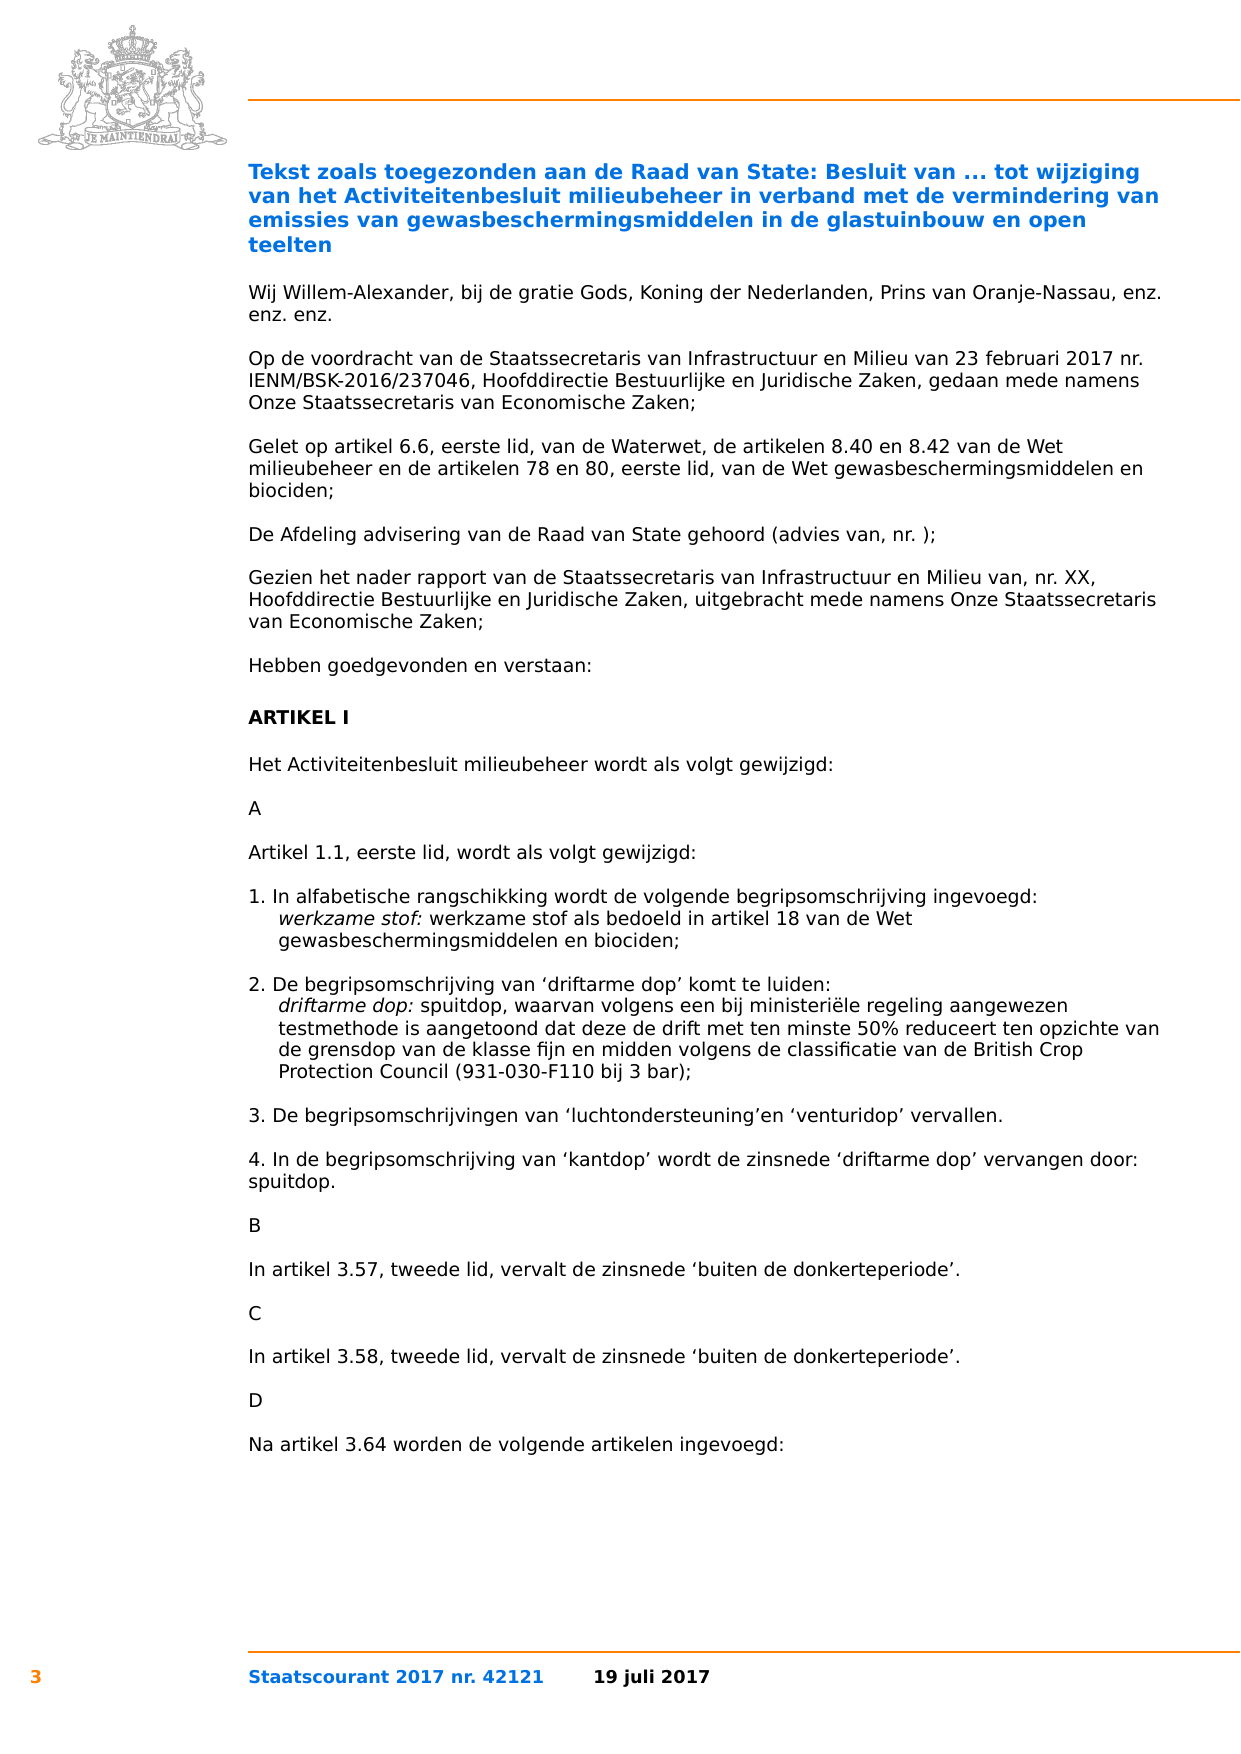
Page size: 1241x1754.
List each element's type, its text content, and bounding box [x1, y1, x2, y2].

text Hebben goedgevonden en verstaan: [248, 655, 1163, 677]
text In artikel 3.57, tweede lid, vervalt de zinsnede ‘buiten de donkerteperiode’. [248, 1259, 1163, 1281]
text A [248, 798, 1163, 820]
text Artikel 1.1, eerste lid, wordt als volgt gewijzigd: [248, 842, 1163, 864]
text Gelet op artikel 6.6, eerste lid, van de Waterwet, de artikelen 8.40 en 8.42 van de Wet milieubeheer en de artikelen 78 en 80, eerste lid, van de Wet gewasbeschermingsmiddelen en biociden; [248, 436, 1163, 502]
text Wij Willem-Alexander, bij de gratie Gods, Koning der Nederlanden, Prins van Oranje-Nassau, enz. enz. enz. [248, 282, 1163, 326]
text 1. In alfabetische rangschikking wordt de volgende begripsomschrijving ingevoegd: [248, 886, 1163, 908]
text B [248, 1215, 1163, 1237]
picture [38, 25, 227, 150]
text 4. In de begripsomschrijving van ‘kantdop’ wordt de zinsnede ‘driftarme dop’ vervangen door: spuitdop. [248, 1149, 1163, 1193]
subtitle ARTIKEL I [248, 707, 1163, 729]
text C [248, 1303, 1163, 1324]
text driftarme dop: spuitdop, waarvan volgens een bij ministeriële regeling aangewezen testmethode is aangetoond dat deze de drift met ten minste 50% reduceert ten opzichte van de grensdop van de klasse fijn en midden volgens de classificatie van de British Crop Protection Council (931-030-F110 bij 3 bar); [278, 995, 1163, 1083]
text D [248, 1390, 1163, 1412]
text Gezien het nader rapport van de Staatssecretaris van Infrastructuur en Milieu van, nr. XX, Hoofddirectie Bestuurlijke en Juridische Zaken, uitgebracht mede namens Onze Staatssecretaris van Economische Zaken; [248, 567, 1163, 633]
text 3. De begripsomschrijvingen van ‘luchtondersteuning’en ‘venturidop’ vervallen. [248, 1105, 1163, 1127]
text werkzame stof: werkzame stof als bedoeld in artikel 18 van de Wet gewasbeschermingsmiddelen en biociden; [278, 908, 1163, 952]
text Op de voordracht van de Staatssecretaris van Infrastructuur en Milieu van 23 februari 2017 nr. IENM/BSK-2016/237046, Hoofddirectie Bestuurlijke en Juridische Zaken, gedaan mede namens Onze Staatssecretaris van Economische Zaken; [248, 348, 1163, 414]
text In artikel 3.58, tweede lid, vervalt de zinsnede ‘buiten de donkerteperiode’. [248, 1346, 1163, 1368]
text Het Activiteitenbesluit milieubeheer wordt als volgt gewijzigd: [248, 754, 1163, 776]
text De Afdeling advisering van de Raad van State gehoord (advies van, nr. ); [248, 523, 1163, 545]
subtitle Tekst zoals toegezonden aan de Raad van State: Besluit van ... tot wijziging van het Activiteitenbesluit milieubeheer in verband met de vermindering van emissies van gewasbeschermingsmiddelen in de glastuinbouw en open teelten [248, 160, 1163, 257]
text 2. De begripsomschrijving van ‘driftarme dop’ komt te luiden: [248, 973, 1163, 995]
text Na artikel 3.64 worden de volgende artikelen ingevoegd: [248, 1434, 1163, 1456]
